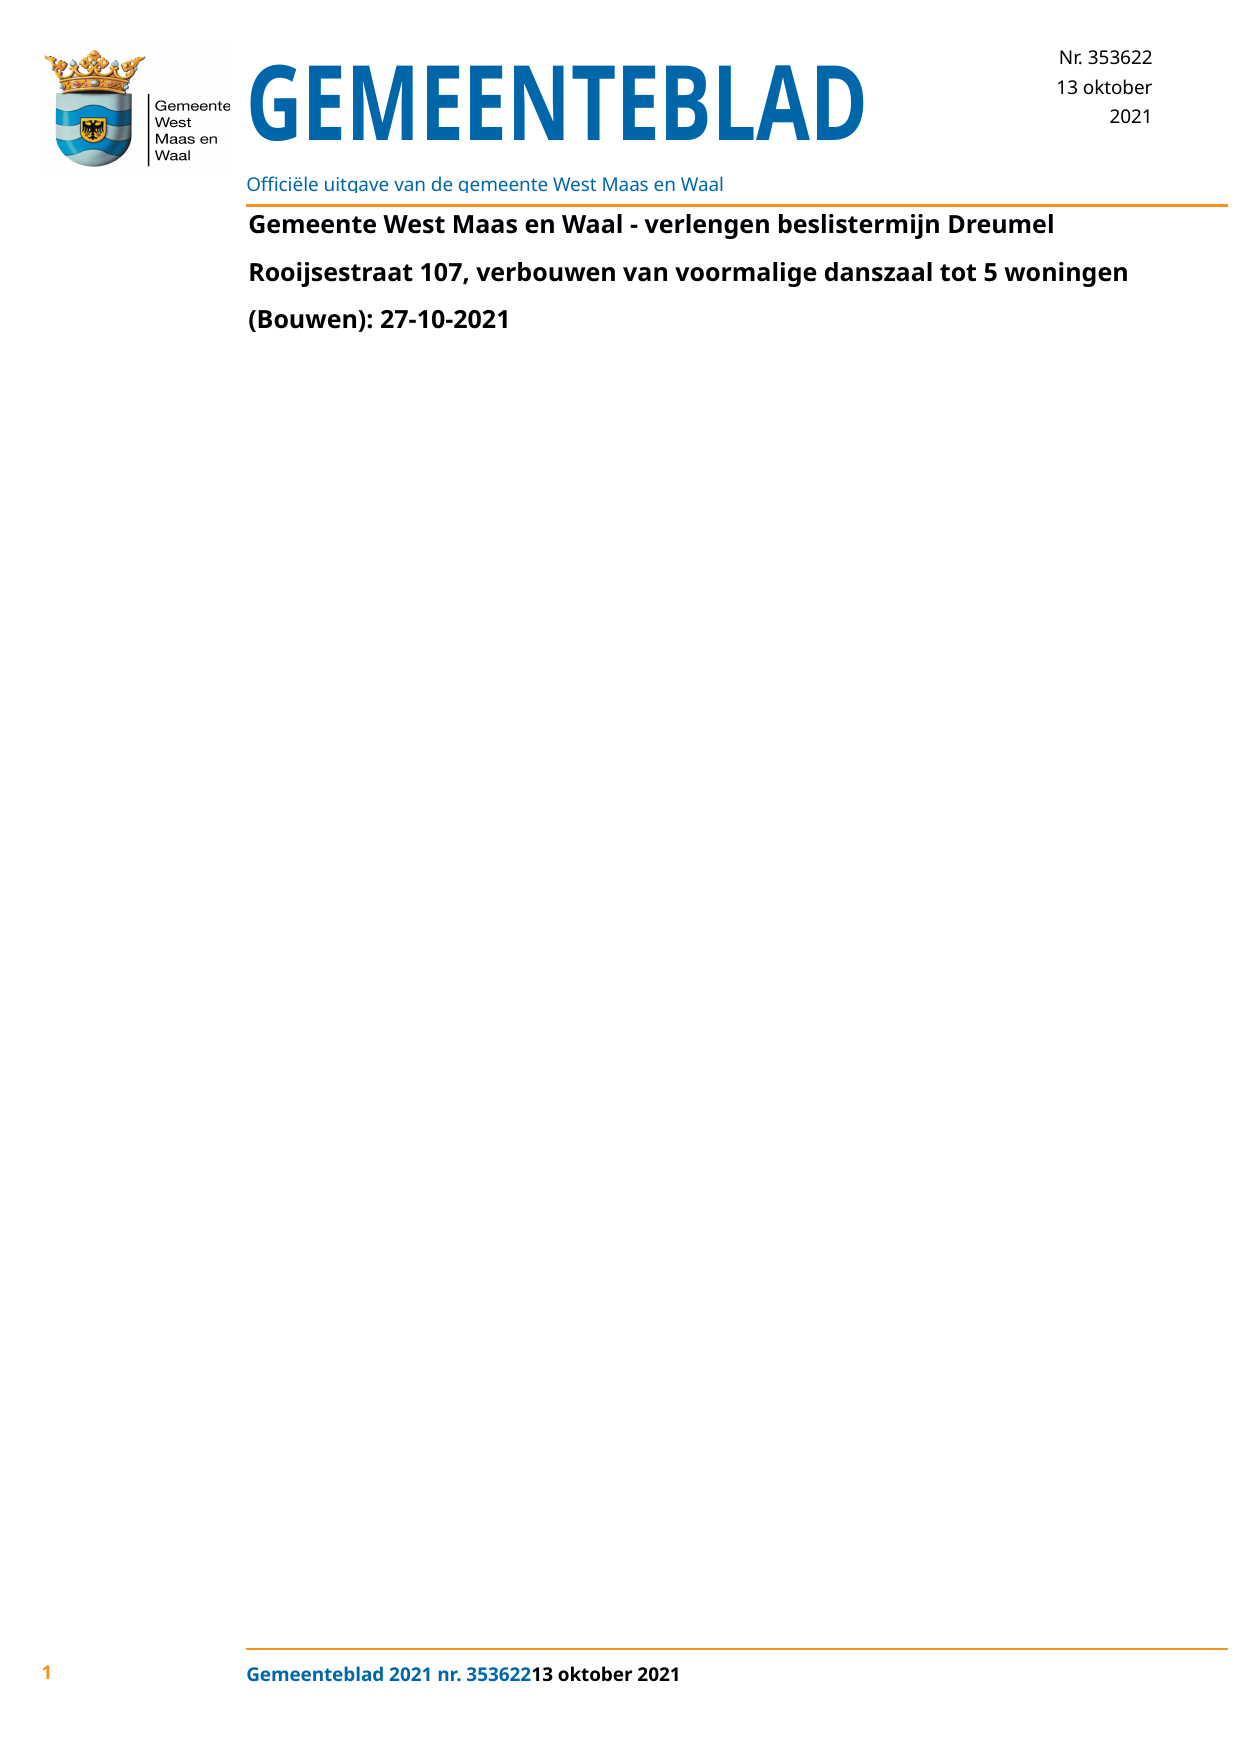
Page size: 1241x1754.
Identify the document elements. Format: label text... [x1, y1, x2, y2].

picture [41, 47, 231, 172]
text Gemeente West Maas en Waal - verlengen beslistermijn Dreumel Rooijsestraat 107, verbouwen van voormalige danszaal tot 5 woningen (Bouwen): 27-10-2021 [248, 207, 1152, 336]
